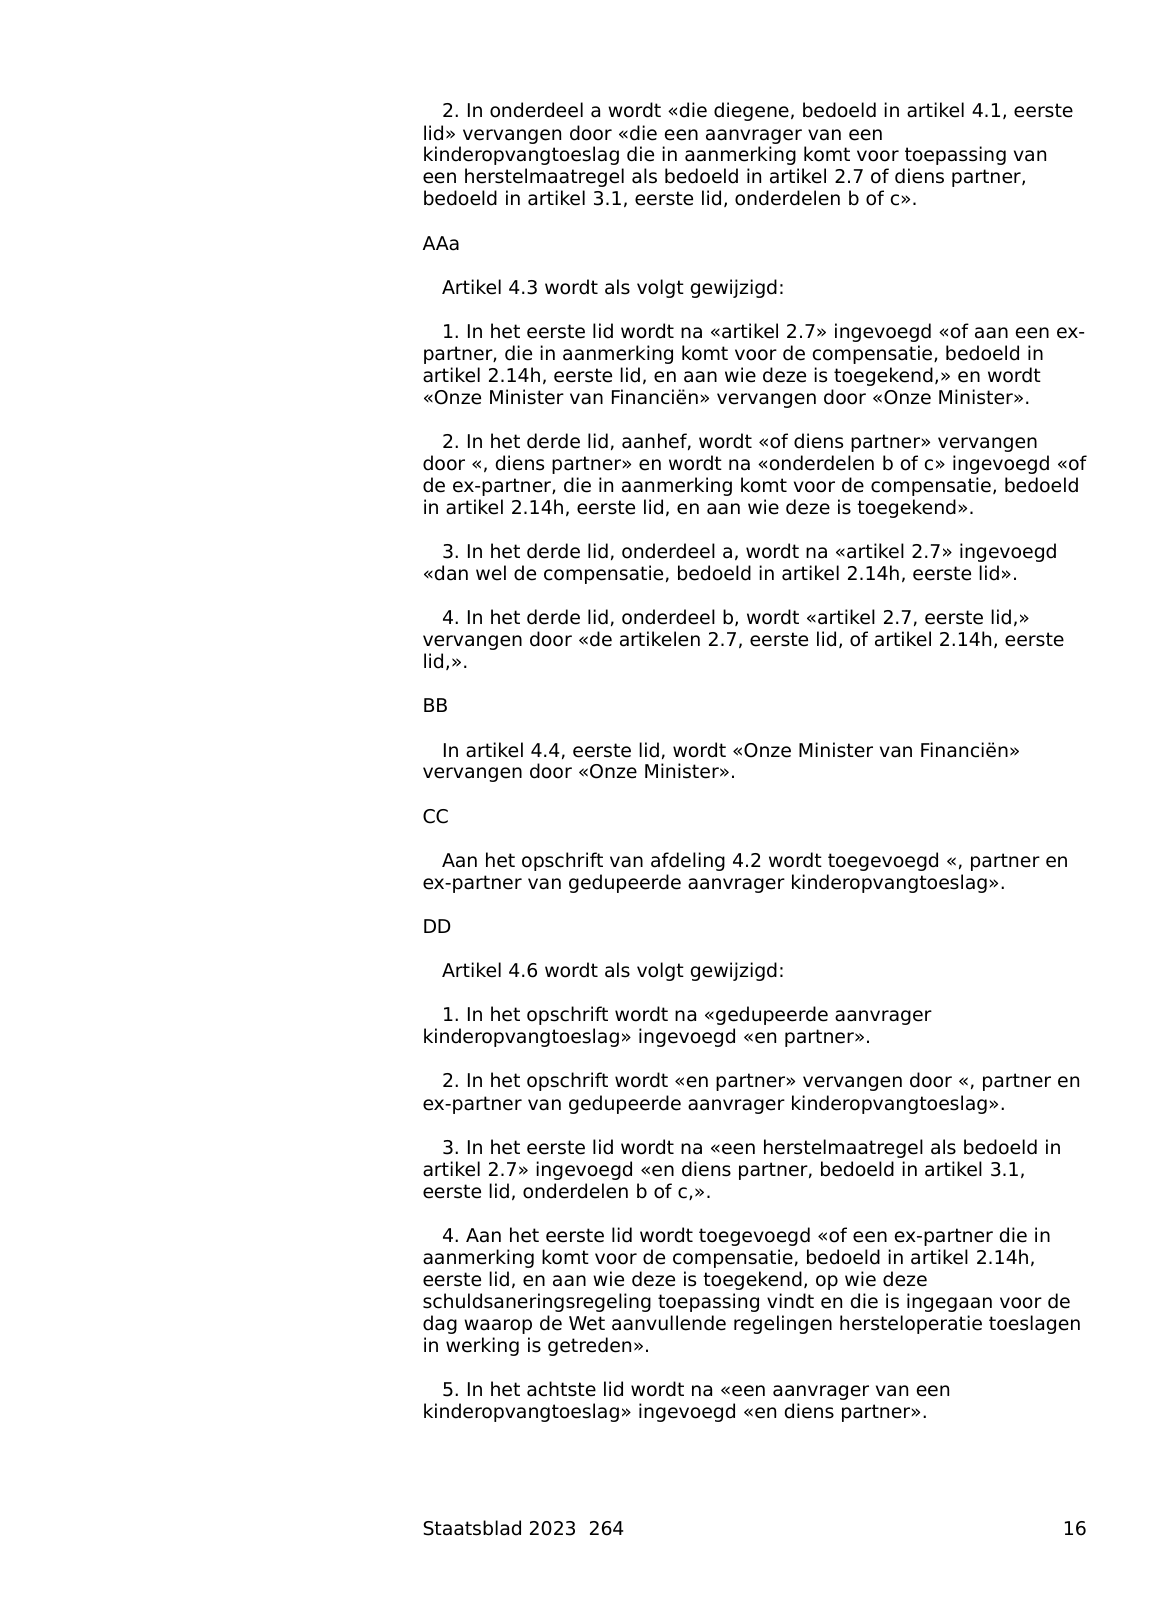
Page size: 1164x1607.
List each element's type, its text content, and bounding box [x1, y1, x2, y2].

text 4. In het derde lid, onderdeel b, wordt «artikel 2.7, eerste lid,» vervangen door «de artikelen 2.7, eerste lid, of artikel 2.14h, eerste lid,». [422, 607, 1087, 673]
text Artikel 4.6 wordt als volgt gewijzigd: [422, 960, 1087, 982]
text 1. In het opschrift wordt na «gedupeerde aanvrager kinderopvangtoeslag» ingevoegd «en partner». [422, 1004, 1087, 1048]
text 3. In het derde lid, onderdeel a, wordt na «artikel 2.7» ingevoegd «dan wel de compensatie, bedoeld in artikel 2.14h, eerste lid». [422, 541, 1087, 585]
text 2. In onderdeel a wordt «die diegene, bedoeld in artikel 4.1, eerste lid» vervangen door «die een aanvrager van een kinderopvangtoeslag die in aanmerking komt voor toepassing van een herstelmaatregel als bedoeld in artikel 2.7 of diens partner, bedoeld in artikel 3.1, eerste lid, onderdelen b of c». [422, 100, 1087, 210]
text 5. In het achtste lid wordt na «een aanvrager van een kinderopvangtoeslag» ingevoegd «en diens partner». [422, 1379, 1087, 1423]
text 2. In het derde lid, aanhef, wordt «of diens partner» vervangen door «, diens partner» en wordt na «onderdelen b of c» ingevoegd «of de ex-partner, die in aanmerking komt voor de compensatie, bedoeld in artikel 2.14h, eerste lid, en aan wie deze is toegekend». [422, 431, 1087, 519]
text 3. In het eerste lid wordt na «een herstelmaatregel als bedoeld in artikel 2.7» ingevoegd «en diens partner, bedoeld in artikel 3.1, eerste lid, onderdelen b of c,». [422, 1137, 1087, 1202]
text 1. In het eerste lid wordt na «artikel 2.7» ingevoegd «of aan een ex-partner, die in aanmerking komt voor de compensatie, bedoeld in artikel 2.14h, eerste lid, en aan wie deze is toegekend,» en wordt «Onze Minister van Financiën» vervangen door «Onze Minister». [422, 321, 1087, 409]
text CC [422, 806, 1087, 828]
text 4. Aan het eerste lid wordt toegevoegd «of een ex-partner die in aanmerking komt voor de compensatie, bedoeld in artikel 2.14h, eerste lid, en aan wie deze is toegekend, op wie deze schuldsaneringsregeling toepassing vindt en die is ingegaan voor de dag waarop de Wet aanvullende regelingen hersteloperatie toeslagen in werking is getreden». [422, 1225, 1087, 1357]
text AAa [422, 232, 1087, 254]
text Aan het opschrift van afdeling 4.2 wordt toegevoegd «, partner en ex-partner van gedupeerde aanvrager kinderopvangtoeslag». [422, 850, 1087, 894]
text 2. In het opschrift wordt «en partner» vervangen door «, partner en ex-partner van gedupeerde aanvrager kinderopvangtoeslag». [422, 1070, 1087, 1114]
text DD [422, 916, 1087, 938]
text Artikel 4.3 wordt als volgt gewijzigd: [422, 277, 1087, 299]
text In artikel 4.4, eerste lid, wordt «Onze Minister van Financiën» vervangen door «Onze Minister». [422, 739, 1087, 783]
text BB [422, 695, 1087, 717]
